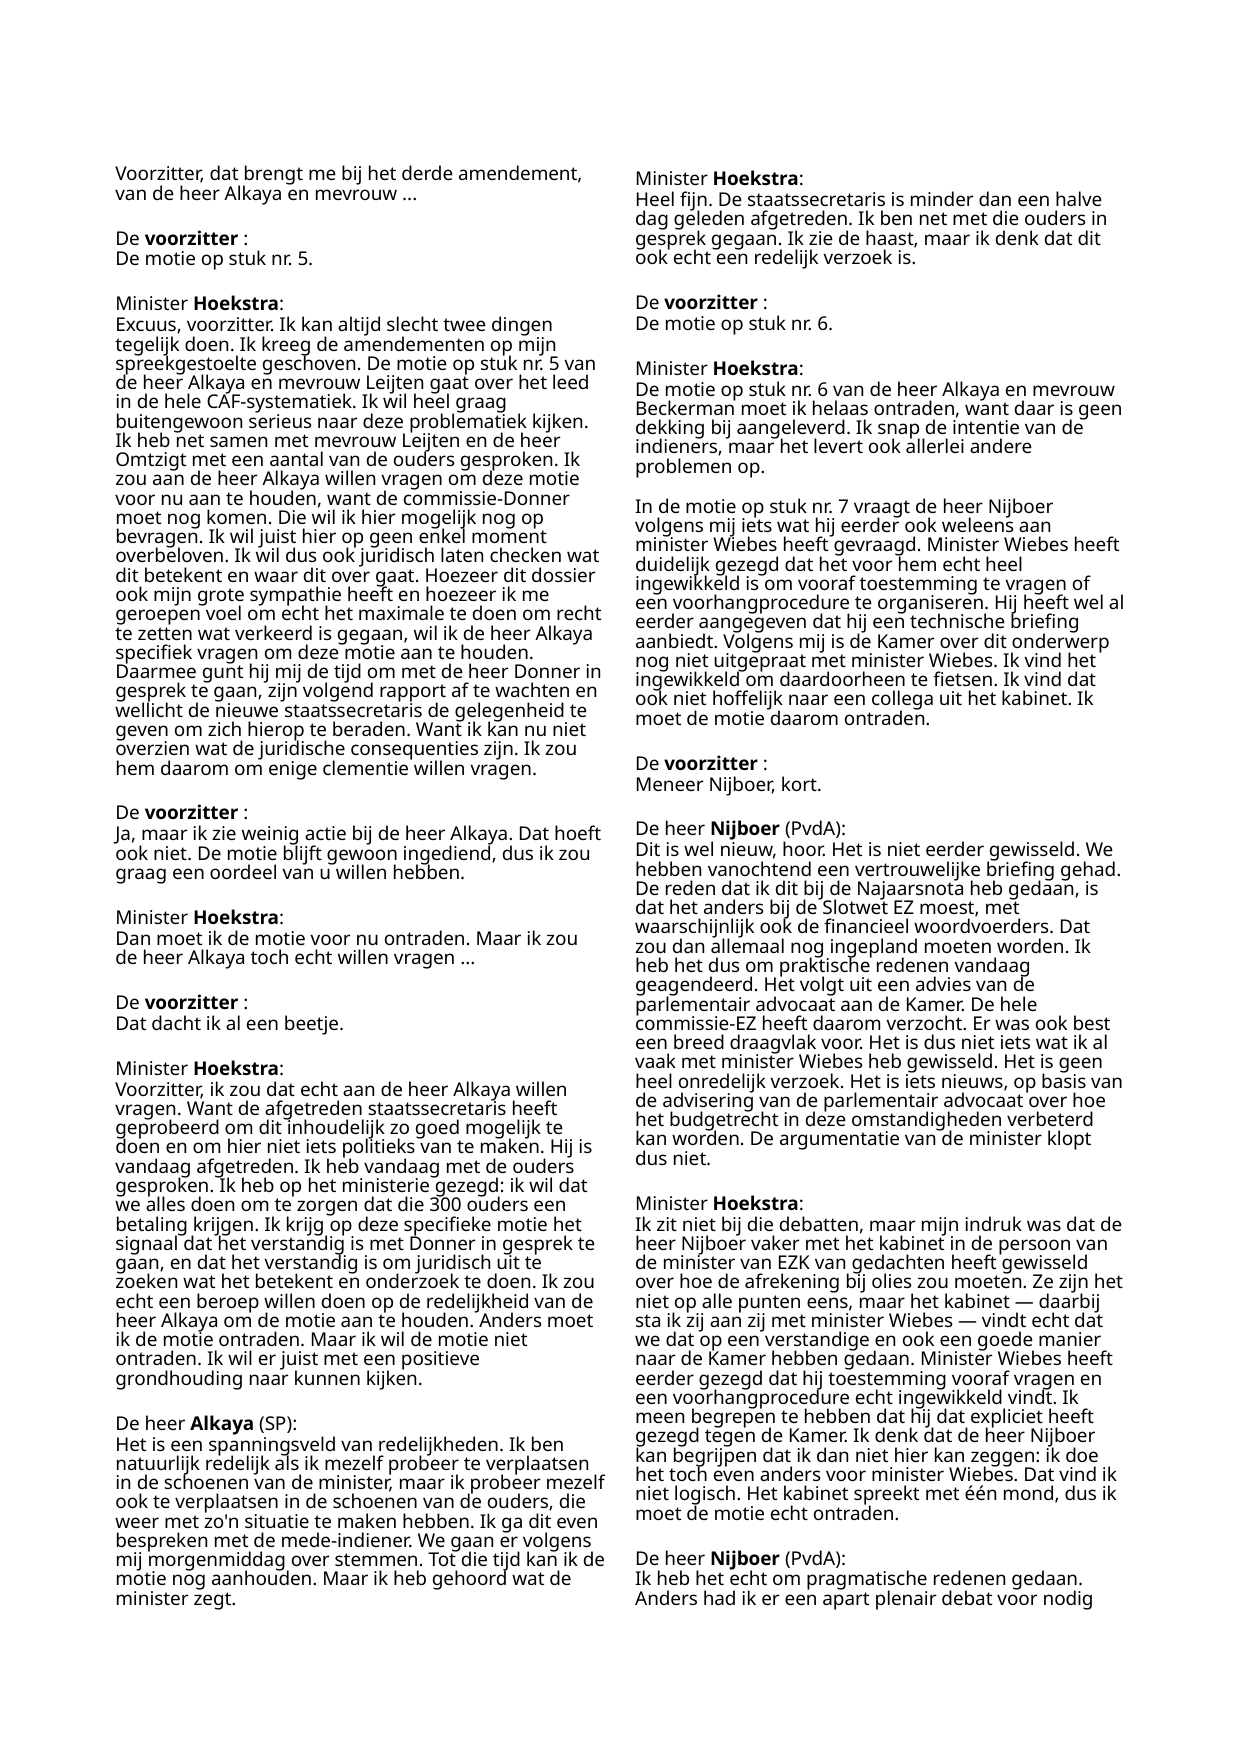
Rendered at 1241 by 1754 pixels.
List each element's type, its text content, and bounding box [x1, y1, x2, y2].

text Het is een spanningsveld van redelijkheden. Ik ben natuurlijk redelijk als ik mezelf probeer te verplaatsen in de schoenen van de minister, maar ik probeer mezelf ook te verplaatsen in de schoenen van de ouders, die weer met zo'n situatie te maken hebben. Ik ga dit even bespreken met de mede-indiener. We gaan er volgens mij morgenmiddag over stemmen. Tot die tijd kan ik de motie nog aanhouden. Maar ik heb gehoord wat de minister zegt. [115, 1436, 605, 1609]
text De motie op stuk nr. 6 van de heer Alkaya en mevrouw Beckerman moet ik helaas ontraden, want daar is geen dekking bij aangeleverd. Ik snap de intentie van de indieners, maar het levert ook allerlei andere problemen op. [635, 381, 1125, 477]
text Minister Hoekstra: [635, 355, 1125, 381]
text De heer Nijboer (PvdA): [635, 816, 1125, 841]
text Minister Hoekstra: [115, 1055, 605, 1081]
text Meneer Nijboer, kort. [635, 776, 1125, 795]
text Minister Hoekstra: [635, 165, 1125, 191]
text Minister Hoekstra: [115, 904, 605, 930]
text Ik heb het echt om pragmatische redenen gedaan. Anders had ik er een apart plenair debat voor nodig [635, 1570, 1125, 1609]
text Voorzitter, dat brengt me bij het derde amendement, van de heer Alkaya en mevrouw ... [115, 165, 605, 204]
text Excuus, voorzitter. Ik kan altijd slecht twee dingen tegelijk doen. Ik kreeg de amendementen op mijn spreekgestoelte geschoven. De motie op stuk nr. 5 van de heer Alkaya en mevrouw Leijten gaat over het leed in de hele CAF-systematiek. Ik wil heel graag buitengewoon serieus naar deze problematiek kijken. Ik heb net samen met mevrouw Leijten en de heer Omtzigt met een aantal van de ouders gesproken. Ik zou aan de heer Alkaya willen vragen om deze motie voor nu aan te houden, want de commissie-Donner moet nog komen. Die wil ik hier mogelijk nog op bevragen. Ik wil juist hier op geen enkel moment overbeloven. Ik wil dus ook juridisch laten checken wat dit betekent en waar dit over gaat. Hoezeer dit dossier ook mijn grote sympathie heeft en hoezeer ik me geroepen voel om echt het maximale te doen om recht te zetten wat verkeerd is gegaan, wil ik de heer Alkaya specifiek vragen om deze motie aan te houden. Daarmee gunt hij mij de tijd om met de heer Donner in gesprek te gaan, zijn volgend rapport af te wachten en wellicht de nieuwe staatssecretaris de gelegenheid te geven om zich hierop te beraden. Want ik kan nu niet overzien wat de juridische consequenties zijn. Ik zou hem daarom om enige clementie willen vragen. [115, 316, 605, 779]
text De heer Alkaya (SP): [115, 1410, 605, 1436]
text Minister Hoekstra: [115, 291, 605, 316]
text De voorzitter : [635, 750, 1125, 776]
text De motie op stuk nr. 6. [635, 315, 1125, 334]
text De voorzitter : [115, 799, 605, 825]
text De voorzitter : [115, 225, 605, 250]
text Ja, maar ik zie weinig actie bij de heer Alkaya. Dat hoeft ook niet. De motie blijft gewoon ingediend, dus ik zou graag een oordeel van u willen hebben. [115, 825, 605, 883]
text De heer Nijboer (PvdA): [635, 1545, 1125, 1570]
text Heel fijn. De staatssecretaris is minder dan een halve dag geleden afgetreden. Ik ben net met die ouders in gesprek gegaan. Ik zie de haast, maar ik denk dat dit ook echt een redelijk verzoek is. [635, 191, 1125, 268]
text De voorzitter : [635, 289, 1125, 315]
text In de motie op stuk nr. 7 vraagt de heer Nijboer volgens mij iets wat hij eerder ook weleens aan minister Wiebes heeft gevraagd. Minister Wiebes heeft duidelijk gezegd dat het voor hem echt heel ingewikkeld is om vooraf toestemming te vragen of een voorhangprocedure te organiseren. Hij heeft wel al eerder aangegeven dat hij een technische briefing aanbiedt. Volgens mij is de Kamer over dit onderwerp nog niet uitgepraat met minister Wiebes. Ik vind het ingewikkeld om daardoorheen te fietsen. Ik vind dat ook niet hoffelijk naar een collega uit het kabinet. Ik moet de motie daarom ontraden. [635, 498, 1125, 729]
text Dan moet ik de motie voor nu ontraden. Maar ik zou de heer Alkaya toch echt willen vragen ... [115, 930, 605, 968]
text Ik zit niet bij die debatten, maar mijn indruk was dat de heer Nijboer vaker met het kabinet in de persoon van de minister van EZK van gedachten heeft gewisseld over hoe de afrekening bij olies zou moeten. Ze zijn het niet op alle punten eens, maar het kabinet — daarbij sta ik zij aan zij met minister Wiebes — vindt echt dat we dat op een verstandige en ook een goede manier naar de Kamer hebben gedaan. Minister Wiebes heeft eerder gezegd dat hij toestemming vooraf vragen en een voorhangprocedure echt ingewikkeld vindt. Ik meen begrepen te hebben dat hij dat expliciet heeft gezegd tegen de Kamer. Ik denk dat de heer Nijboer kan begrijpen dat ik dan niet hier kan zeggen: ik doe het toch even anders voor minister Wiebes. Dat vind ik niet logisch. Het kabinet spreekt met één mond, dus ik moet de motie echt ontraden. [635, 1216, 1125, 1524]
text Voorzitter, ik zou dat echt aan de heer Alkaya willen vragen. Want de afgetreden staatssecretaris heeft geprobeerd om dit inhoudelijk zo goed mogelijk te doen en om hier niet iets politieks van te maken. Hij is vandaag afgetreden. Ik heb vandaag met de ouders gesproken. Ik heb op het ministerie gezegd: ik wil dat we alles doen om te zorgen dat die 300 ouders een betaling krijgen. Ik krijg op deze specifieke motie het signaal dat het verstandig is met Donner in gesprek te gaan, en dat het verstandig is om juridisch uit te zoeken wat het betekent en onderzoek te doen. Ik zou echt een beroep willen doen op de redelijkheid van de heer Alkaya om de motie aan te houden. Anders moet ik de motie ontraden. Maar ik wil de motie niet ontraden. Ik wil er juist met een positieve grondhouding naar kunnen kijken. [115, 1081, 605, 1389]
text Dit is wel nieuw, hoor. Het is niet eerder gewisseld. We hebben vanochtend een vertrouwelijke briefing gehad. De reden dat ik dit bij de Najaarsnota heb gedaan, is dat het anders bij de Slotwet EZ moest, met waarschijnlijk ook de financieel woordvoerders. Dat zou dan allemaal nog ingepland moeten worden. Ik heb het dus om praktische redenen vandaag geagendeerd. Het volgt uit een advies van de parlementair advocaat aan de Kamer. De hele commissie-EZ heeft daarom verzocht. Er was ook best een breed draagvlak voor. Het is dus niet iets wat ik al vaak met minister Wiebes heb gewisseld. Het is geen heel onredelijk verzoek. Het is iets nieuws, op basis van de advisering van de parlementair advocaat over hoe het budgetrecht in deze omstandigheden verbeterd kan worden. De argumentatie van de minister klopt dus niet. [635, 841, 1125, 1169]
text Minister Hoekstra: [635, 1190, 1125, 1216]
text Dat dacht ik al een beetje. [115, 1015, 605, 1034]
text De voorzitter : [115, 989, 605, 1015]
text De motie op stuk nr. 5. [115, 250, 605, 270]
